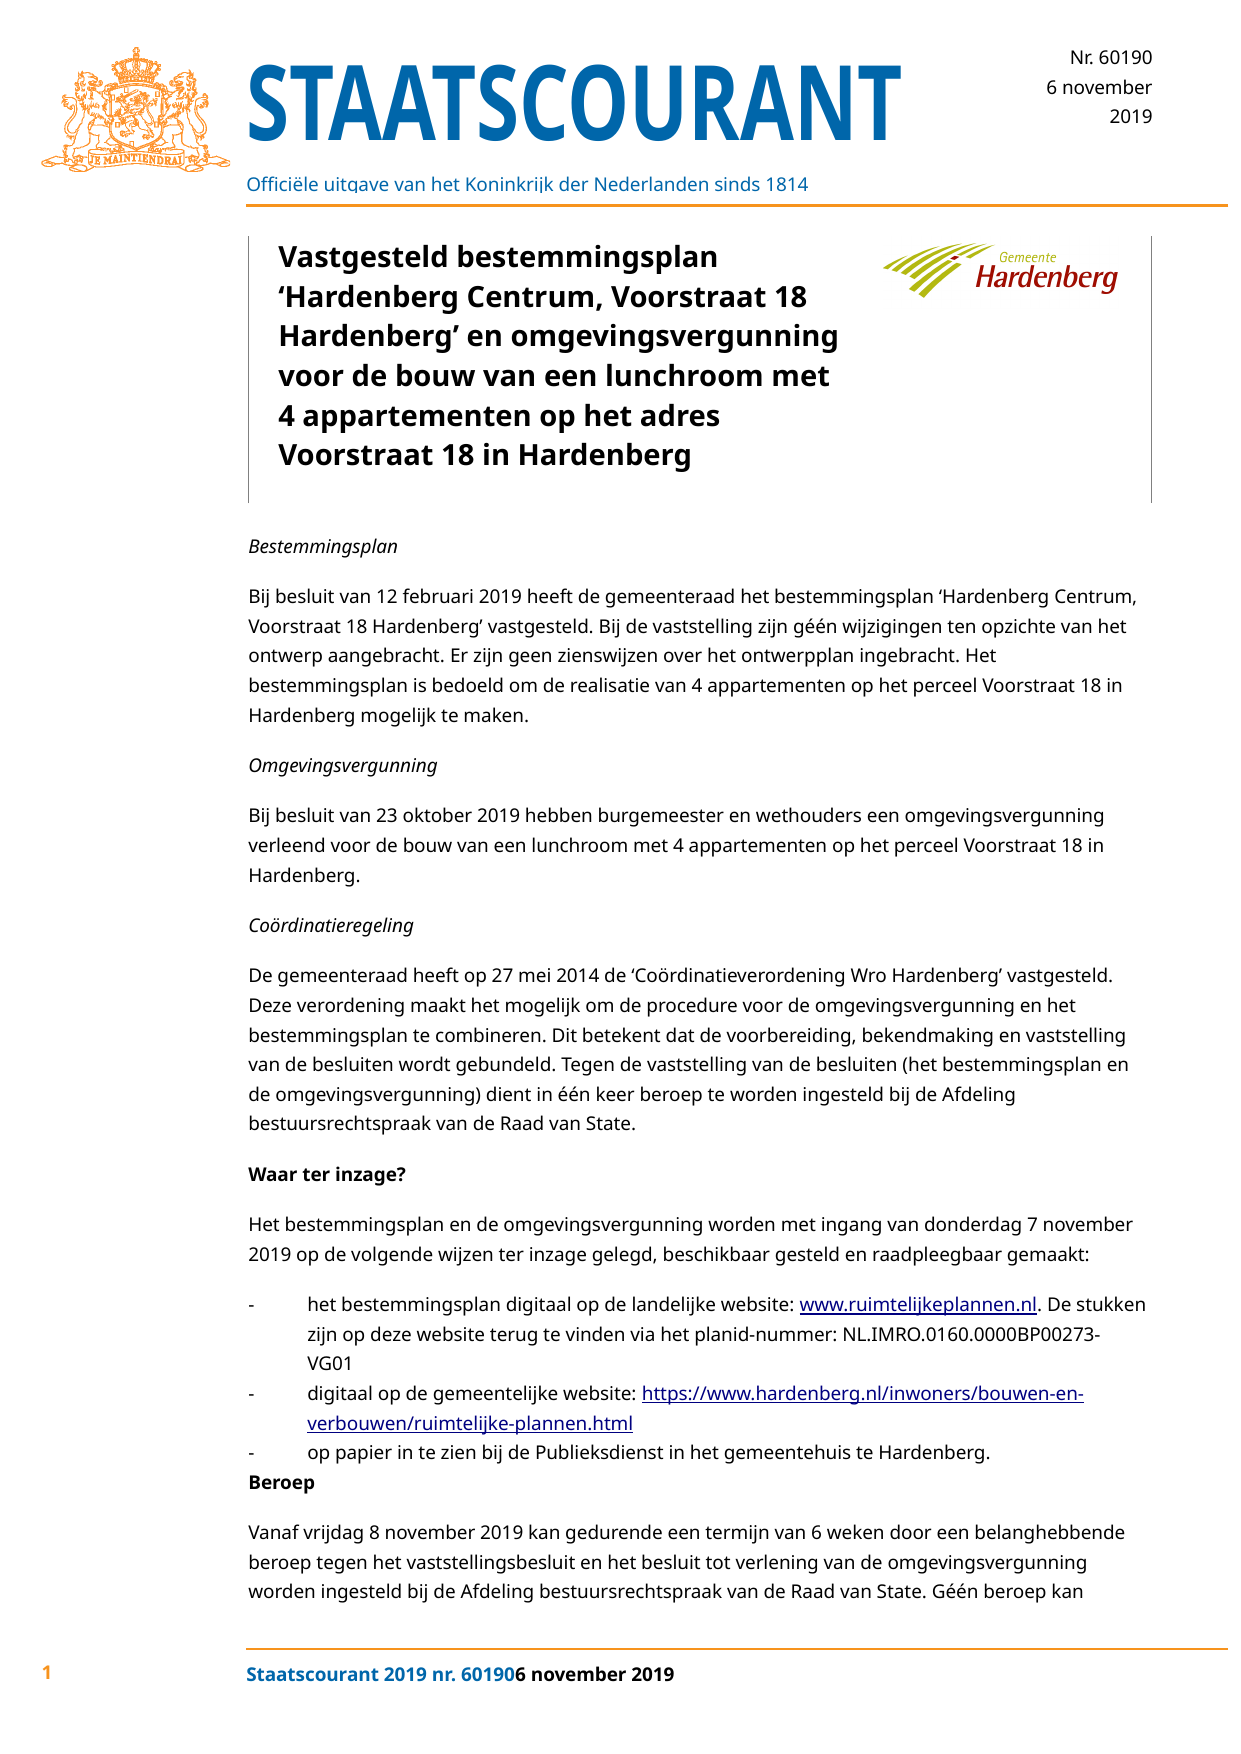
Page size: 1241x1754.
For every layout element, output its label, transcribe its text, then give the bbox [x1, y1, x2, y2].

text Het bestemmingsplan en de omgevingsvergunning worden met ingang van donderdag 7 november 2019 op de volgende wijzen ter inzage gelegd, beschikbaar gesteld en raadpleegbaar gemaakt: [248, 1211, 1152, 1267]
text Omgevingsvergunning [248, 752, 1152, 778]
text Bij besluit van 12 februari 2019 heeft de gemeenteraad het bestemmingsplan ‘Hardenberg Centrum, Voorstraat 18 Hardenberg’ vastgesteld. Bij de vaststelling zijn géén wijzigingen ten opzichte van het ontwerp aangebracht. Er zijn geen zienswijzen over het ontwerpplan ingebracht. Het bestemmingsplan is bedoeld om de realisatie van 4 appartementen op het perceel Voorstraat 18 in Hardenberg mogelijk te maken. [248, 583, 1152, 727]
text Beroep [248, 1469, 1152, 1494]
text De gemeenteraad heeft op 27 mei 2014 de ‘Coördinatieverordening Wro Hardenberg’ vastgesteld. Deze verordening maakt het mogelijk om de procedure voor de omgevingsvergunning en het bestemmingsplan te combineren. Dit betekent dat de voorbereiding, bekendmaking en vaststelling van de besluiten wordt gebundeld. Tegen de vaststelling van de besluiten (het bestemmingsplan en de omgevingsvergunning) dient in één keer beroep te worden ingesteld bij de Afdeling bestuursrechtspraak van de Raad van State. [248, 963, 1152, 1136]
text Bestemmingsplan [248, 533, 1152, 559]
list digitaal op de gemeentelijke website: https://www.hardenberg.nl/inwoners/bouwen-en-verbouwen/ruimtelijke-plannen.html [248, 1380, 1152, 1435]
picture [41, 47, 231, 172]
list op papier in te zien bij de Publieksdienst in het gemeentehuis te Hardenberg. [248, 1439, 1152, 1465]
text Waar ter inzage? [248, 1161, 1152, 1187]
text Coördinatieregeling [248, 912, 1152, 938]
text Vanaf vrijdag 8 november 2019 kan gedurende een termijn van 6 weken door een belanghebbende beroep tegen het vaststellingsbesluit en het besluit tot verlening van de omgevingsvergunning worden ingesteld bij de Afdeling bestuursrechtspraak van de Raad van State. Géén beroep kan [248, 1519, 1152, 1604]
list het bestemmingsplan digitaal op de landelijke website: www.ruimtelijkeplannen.nl. De stukken zijn op deze website terug te vinden via het planid-nummer: NL.IMRO.0160.0000BP00273-VG01 [248, 1291, 1152, 1376]
picture [882, 236, 1119, 309]
table_header [850, 236, 1151, 503]
table_header Vastgesteld bestemmingsplan ‘Hardenberg Centrum, Voorstraat 18 Hardenberg’ en omgevingsvergunning voor de bouw van een lunchroom met 4 appartementen op het adres Voorstraat 18 in Hardenberg [249, 236, 850, 503]
text Bij besluit van 23 oktober 2019 hebben burgemeester en wethouders een omgevingsvergunning verleend voor de bouw van een lunchroom met 4 appartementen op het perceel Voorstraat 18 in Hardenberg. [248, 803, 1152, 887]
